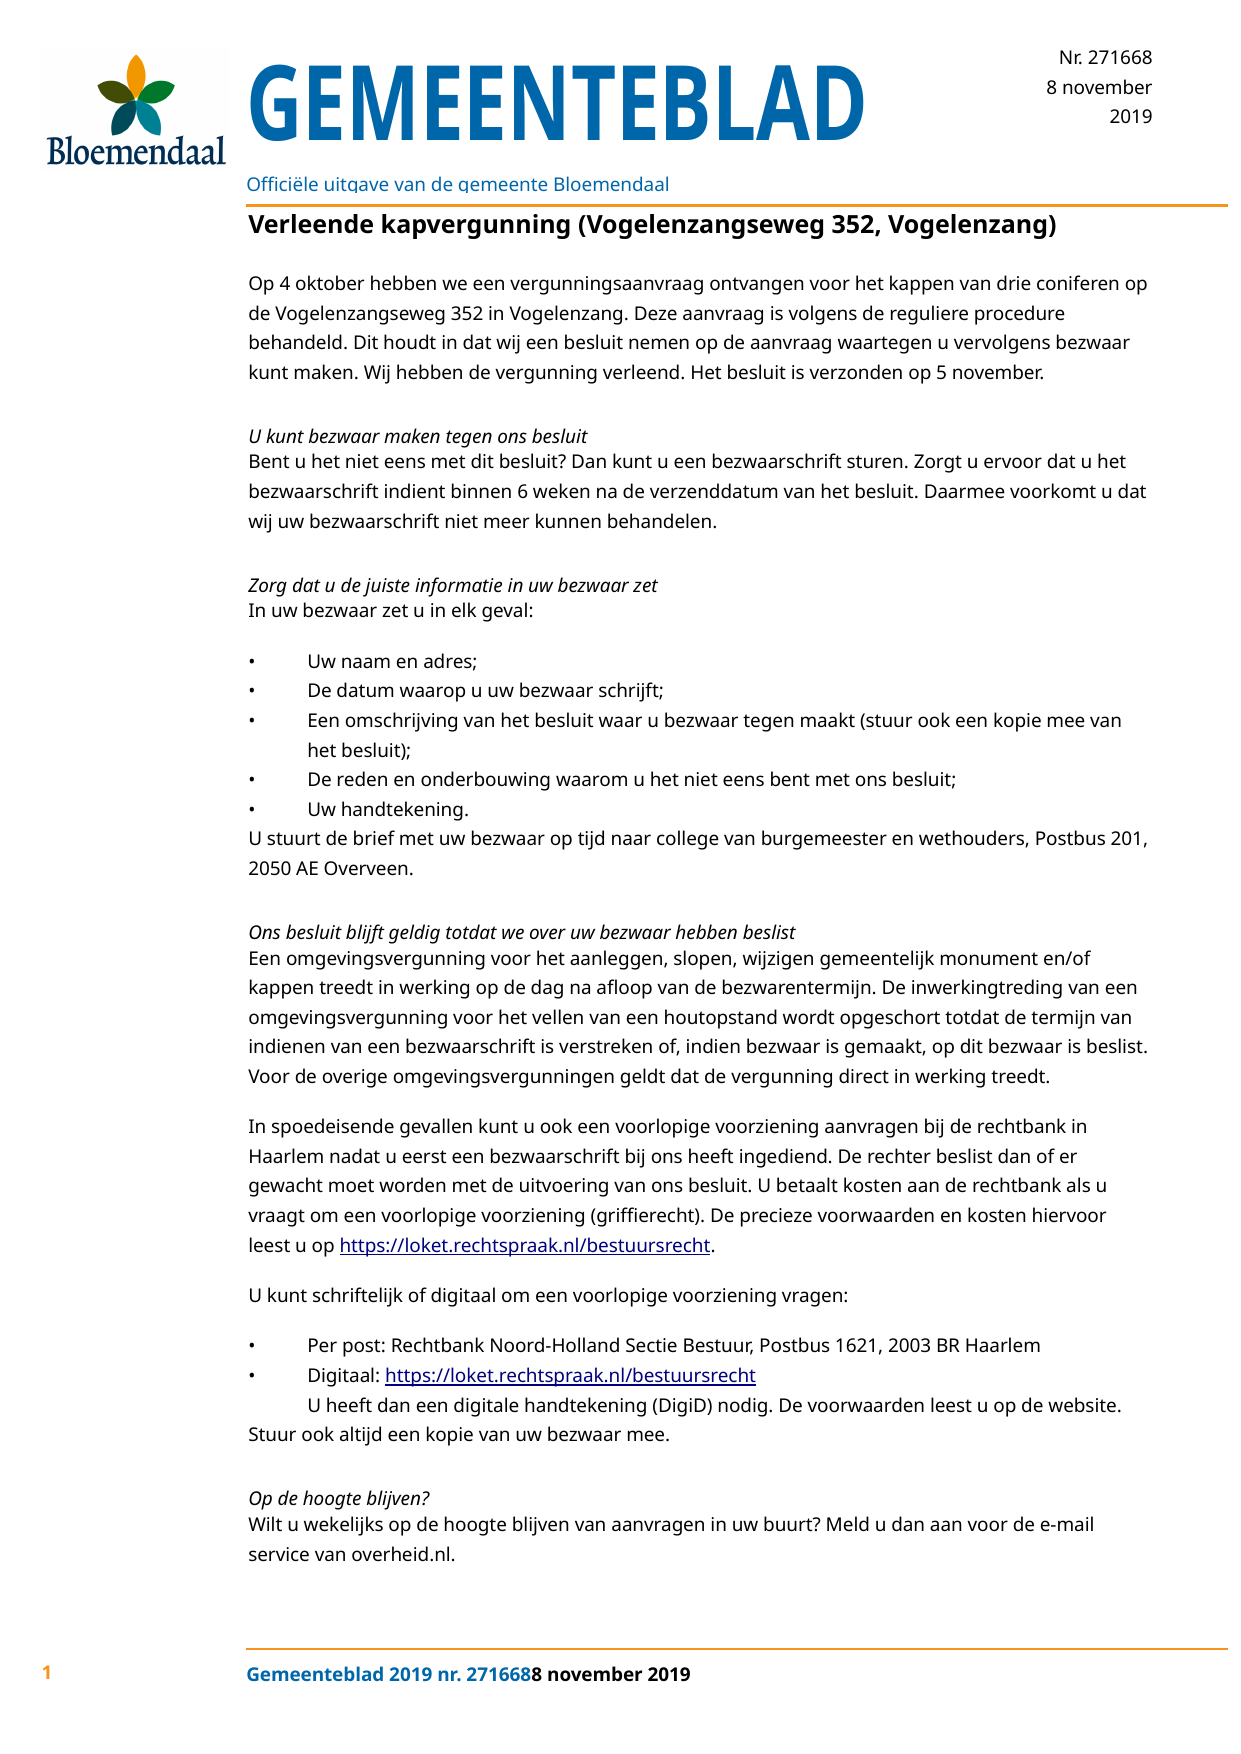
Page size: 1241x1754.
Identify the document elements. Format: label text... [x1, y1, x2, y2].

list Een omschrijving van het besluit waar u bezwaar tegen maakt (stuur ook een kopie mee van het besluit); [248, 707, 1152, 762]
text Stuur ook altijd een kopie van uw bezwaar mee. [248, 1421, 1152, 1447]
list Uw handtekening. [248, 796, 1152, 822]
text In uw bezwaar zet u in elk geval: [248, 598, 1152, 623]
list Digitaal: https://loket.rechtspraak.nl/bestuursrecht [248, 1362, 1152, 1388]
text Wilt u wekelijks op de hoogte blijven van aanvragen in uw buurt? Meld u dan aan voor de e-mail service van overheid.nl. [248, 1511, 1152, 1566]
text Op 4 oktober hebben we een vergunningsaanvraag ontvangen voor het kappen van drie coniferen op de Vogelenzangseweg 352 in Vogelenzang. Deze aanvraag is volgens de reguliere procedure behandeld. Dit houdt in dat wij een besluit nemen op de aanvraag waartegen u vervolgens bezwaar kunt maken. Wij hebben de vergunning verleend. Het besluit is verzonden op 5 november. [248, 270, 1152, 385]
text Zorg dat u de juiste informatie in uw bezwaar zet [248, 572, 1152, 598]
text Op de hoogte blijven? [248, 1485, 1152, 1511]
list U heeft dan een digitale handtekening (DigiD) nodig. De voorwaarden leest u op de website. [248, 1392, 1152, 1418]
text U kunt schriftelijk of digitaal om een voorlopige voorziening vragen: [248, 1282, 1152, 1308]
picture [41, 47, 231, 172]
list De datum waarop u uw bezwaar schrijft; [248, 678, 1152, 703]
text Ons besluit blijft geldig totdat we over uw bezwaar hebben beslist [248, 919, 1152, 945]
text Verleende kapvergunning (Vogelenzangseweg 352, Vogelenzang) [248, 207, 1152, 241]
text U stuurt de brief met uw bezwaar op tijd naar college van burgemeester en wethouders, Postbus 201, 2050 AE Overveen. [248, 826, 1152, 881]
list De reden en onderbouwing waarom u het niet eens bent met ons besluit; [248, 766, 1152, 792]
list Uw naam en adres; [248, 648, 1152, 674]
list Per post: Rechtbank Noord-Holland Sectie Bestuur, Postbus 1621, 2003 BR Haarlem [248, 1333, 1152, 1358]
text In spoedeisende gevallen kunt u ook een voorlopige voorziening aanvragen bij de rechtbank in Haarlem nadat u eerst een bezwaarschrift bij ons heeft ingediend. De rechter beslist dan of er gewacht moet worden met de uitvoering van ons besluit. U betaalt kosten aan de rechtbank als u vraagt om een voorlopige voorziening (griffierecht). De precieze voorwaarden en kosten hiervoor leest u op https://loket.rechtspraak.nl/bestuursrecht. [248, 1113, 1152, 1258]
text Bent u het niet eens met dit besluit? Dan kunt u een bezwaarschrift sturen. Zorgt u ervoor dat u het bezwaarschrift indient binnen 6 weken na de verzenddatum van het besluit. Daarmee voorkomt u dat wij uw bezwaarschrift niet meer kunnen behandelen. [248, 449, 1152, 534]
text U kunt bezwaar maken tegen ons besluit [248, 423, 1152, 449]
text Een omgevingsvergunning voor het aanleggen, slopen, wijzigen gemeentelijk monument en/of kappen treedt in werking op de dag na afloop van de bezwarentermijn. De inwerkingtreding van een omgevingsvergunning voor het vellen van een houtopstand wordt opgeschort totdat de termijn van indienen van een bezwaarschrift is verstreken of, indien bezwaar is gemaakt, op dit bezwaar is beslist. Voor de overige omgevingsvergunningen geldt dat de vergunning direct in werking treedt. [248, 945, 1152, 1089]
